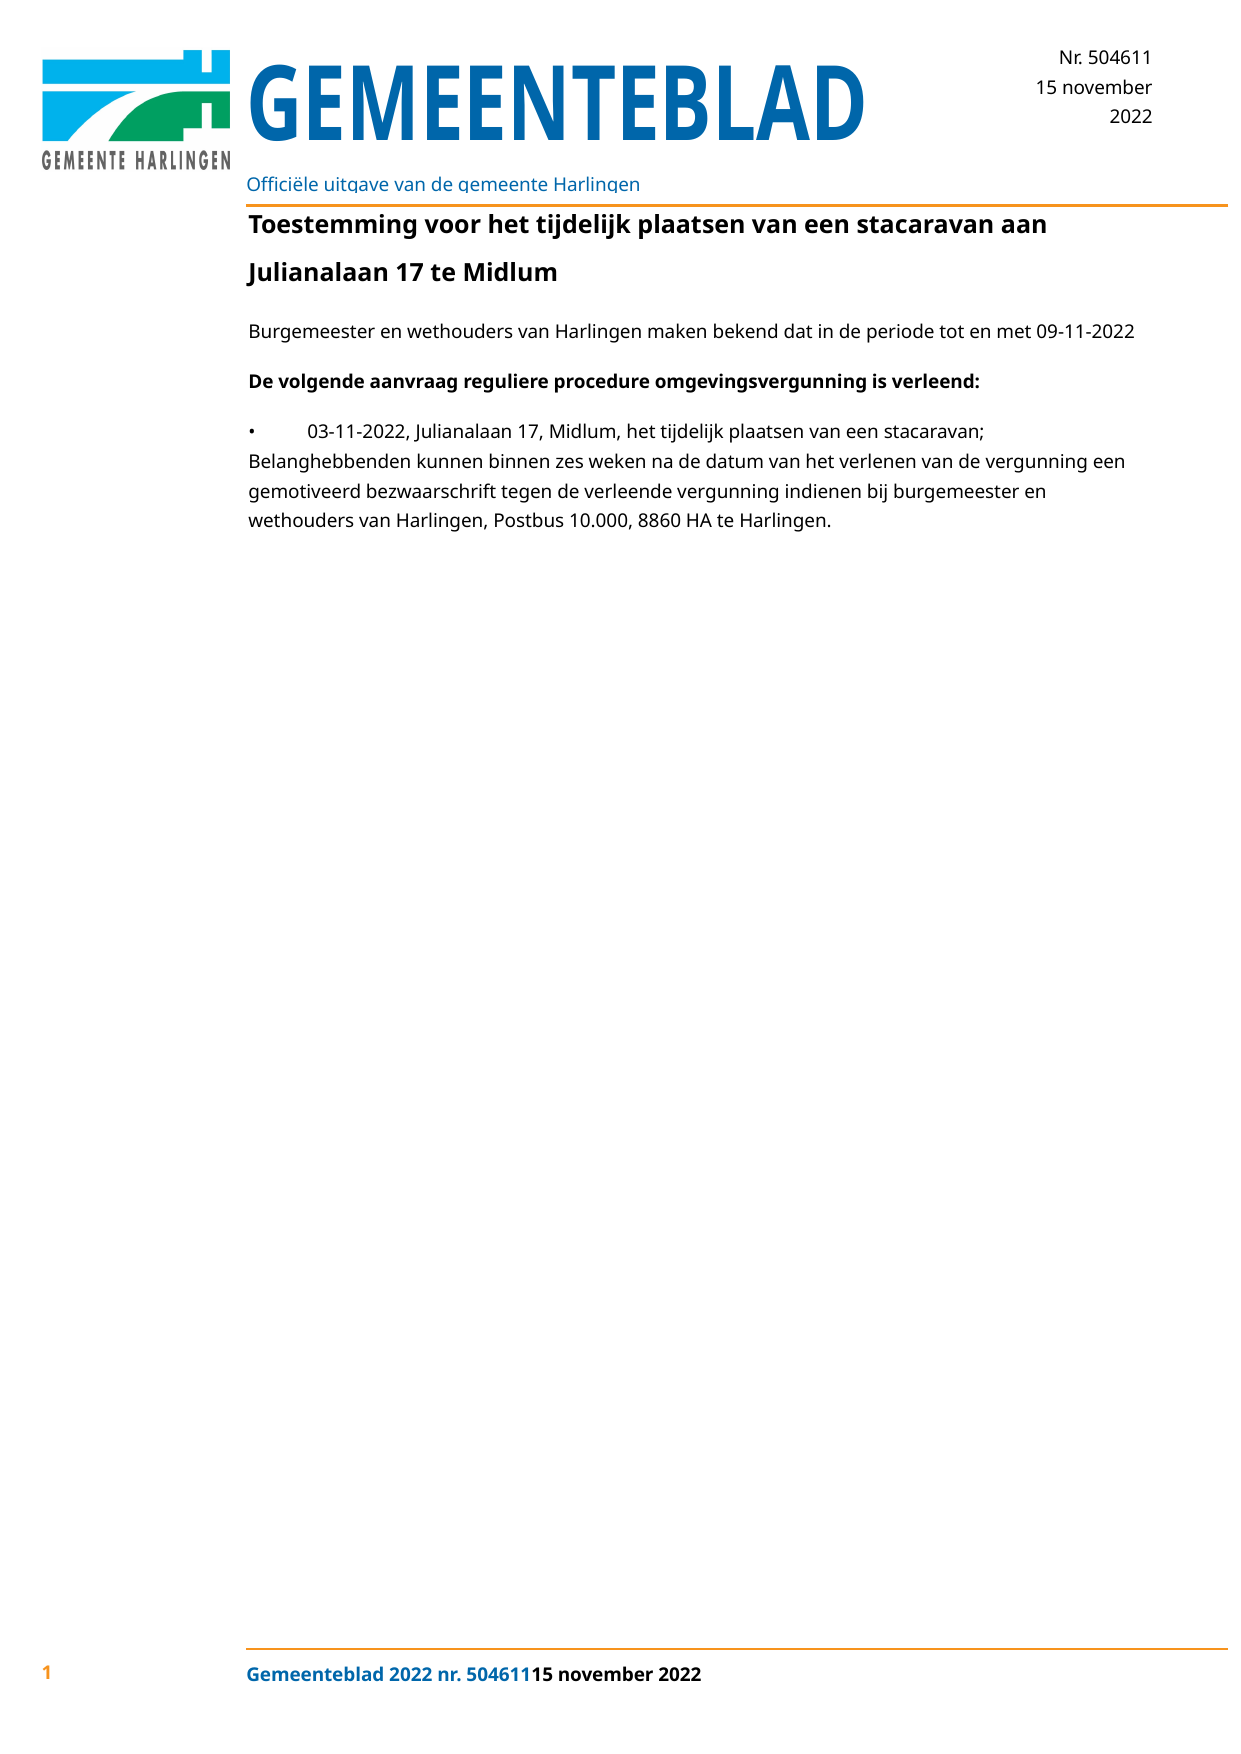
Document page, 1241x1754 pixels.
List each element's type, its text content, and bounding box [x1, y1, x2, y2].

text Burgemeester en wethouders van Harlingen maken bekend dat in de periode tot en met 09-11-2022 [248, 318, 1152, 344]
text Belanghebbenden kunnen binnen zes weken na de datum van het verlenen van de vergunning een gemotiveerd bezwaarschrift tegen de verleende vergunning indienen bij burgemeester en wethouders van Harlingen, Postbus 10.000, 8860 HA te Harlingen. [248, 448, 1152, 533]
picture [41, 47, 231, 172]
list 03-11-2022, Julianalaan 17, Midlum, het tijdelijk plaatsen van een stacaravan; [248, 419, 1152, 444]
text Toestemming voor het tijdelijk plaatsen van een stacaravan aan Julianalaan 17 te Midlum [248, 207, 1152, 288]
text De volgende aanvraag reguliere procedure omgevingsvergunning is verleend: [248, 368, 1152, 394]
